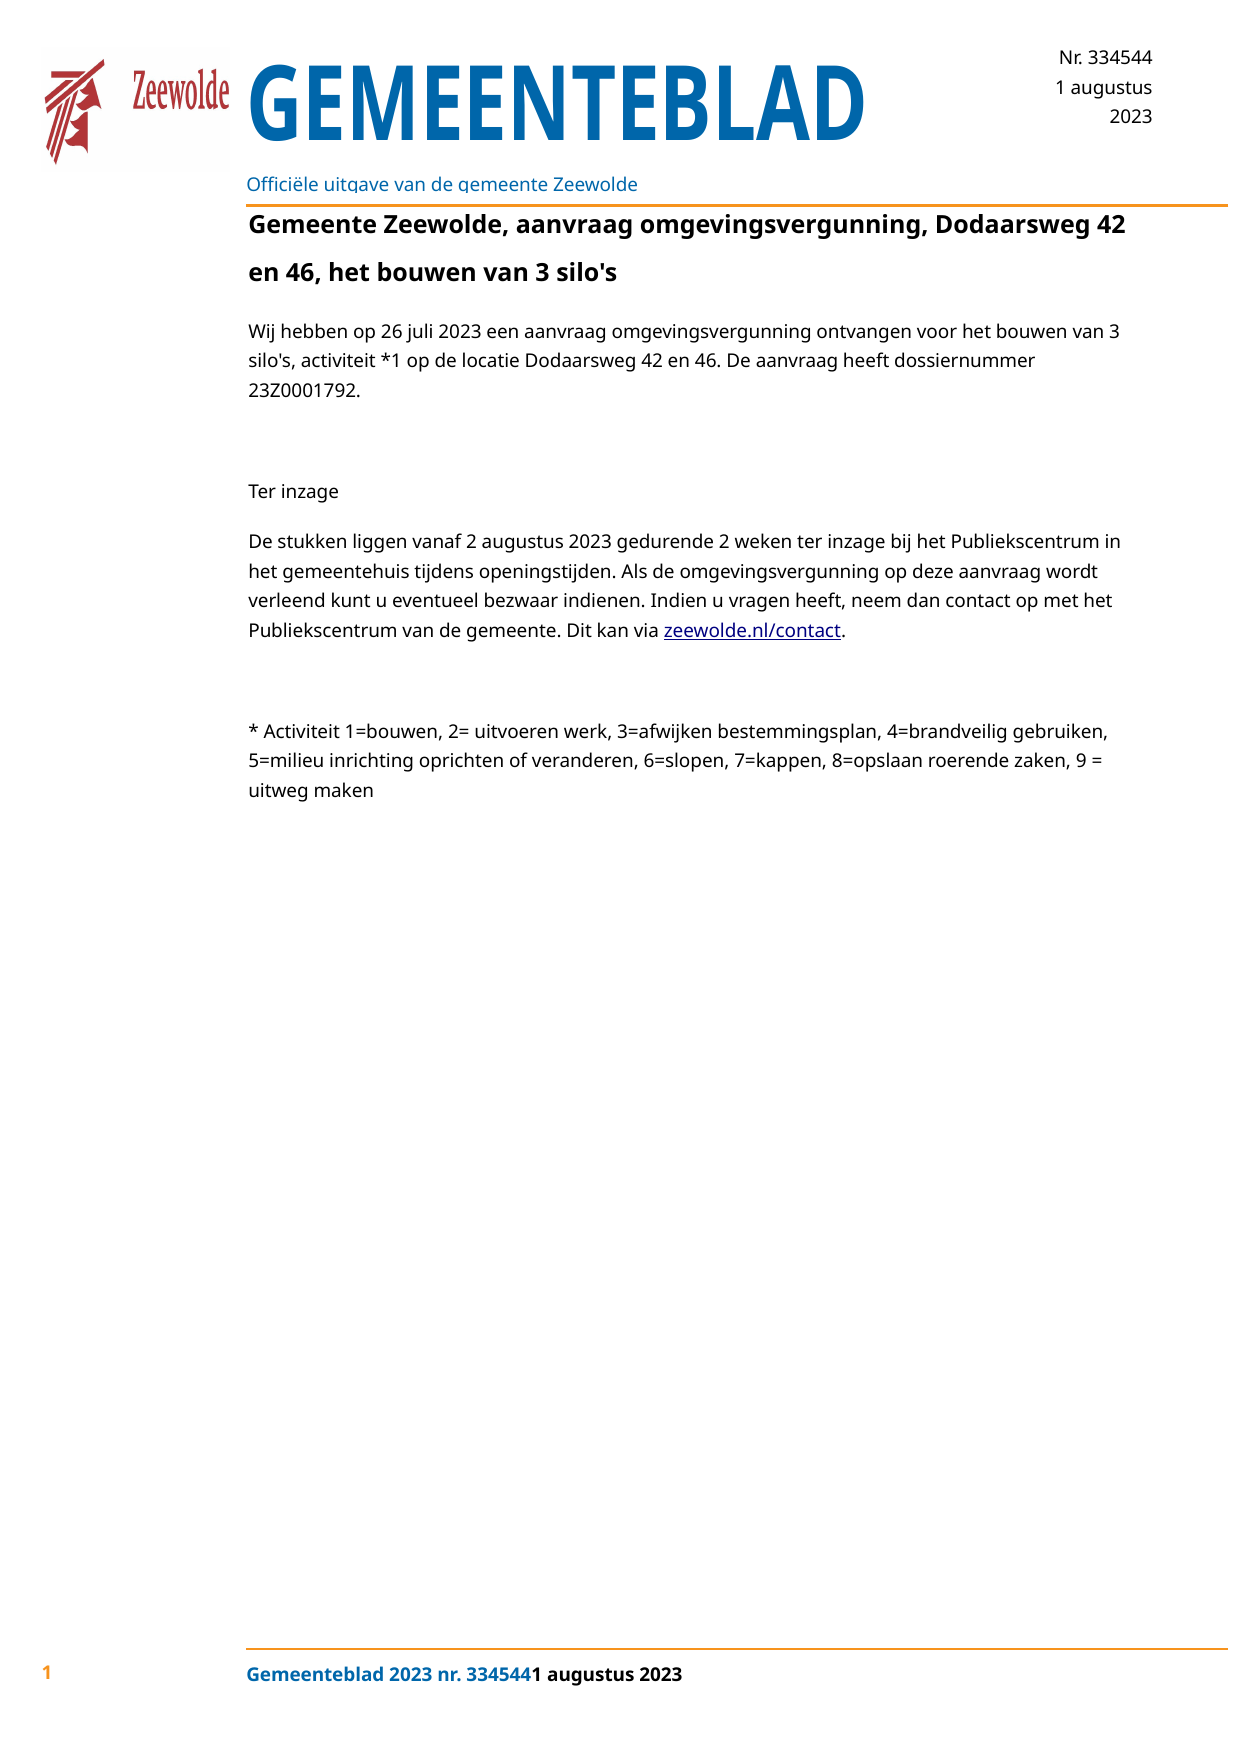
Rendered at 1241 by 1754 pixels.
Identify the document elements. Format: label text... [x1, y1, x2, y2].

text * Activiteit 1=bouwen, 2= uitvoeren werk, 3=afwijken bestemmingsplan, 4=brandveilig gebruiken, 5=milieu inrichting oprichten of veranderen, 6=slopen, 7=kappen, 8=opslaan roerende zaken, 9 = uitweg maken [248, 718, 1152, 803]
text De stukken liggen vanaf 2 augustus 2023 gedurende 2 weken ter inzage bij het Publiekscentrum in het gemeentehuis tijdens openingstijden. Als de omgevingsvergunning op deze aanvraag wordt verleend kunt u eventueel bezwaar indienen. Indien u vragen heeft, neem dan contact op met het Publiekscentrum van de gemeente. Dit kan via zeewolde.nl/contact. [248, 528, 1152, 643]
text Wij hebben op 26 juli 2023 een aanvraag omgevingsvergunning ontvangen voor het bouwen van 3 silo's, activiteit *1 op de locatie Dodaarsweg 42 en 46. De aanvraag heeft dossiernummer 23Z0001792. [248, 318, 1152, 403]
text Gemeente Zeewolde, aanvraag omgevingsvergunning, Dodaarsweg 42 en 46, het bouwen van 3 silo's [248, 207, 1152, 288]
picture [41, 47, 231, 172]
text Ter inzage [248, 478, 1152, 504]
